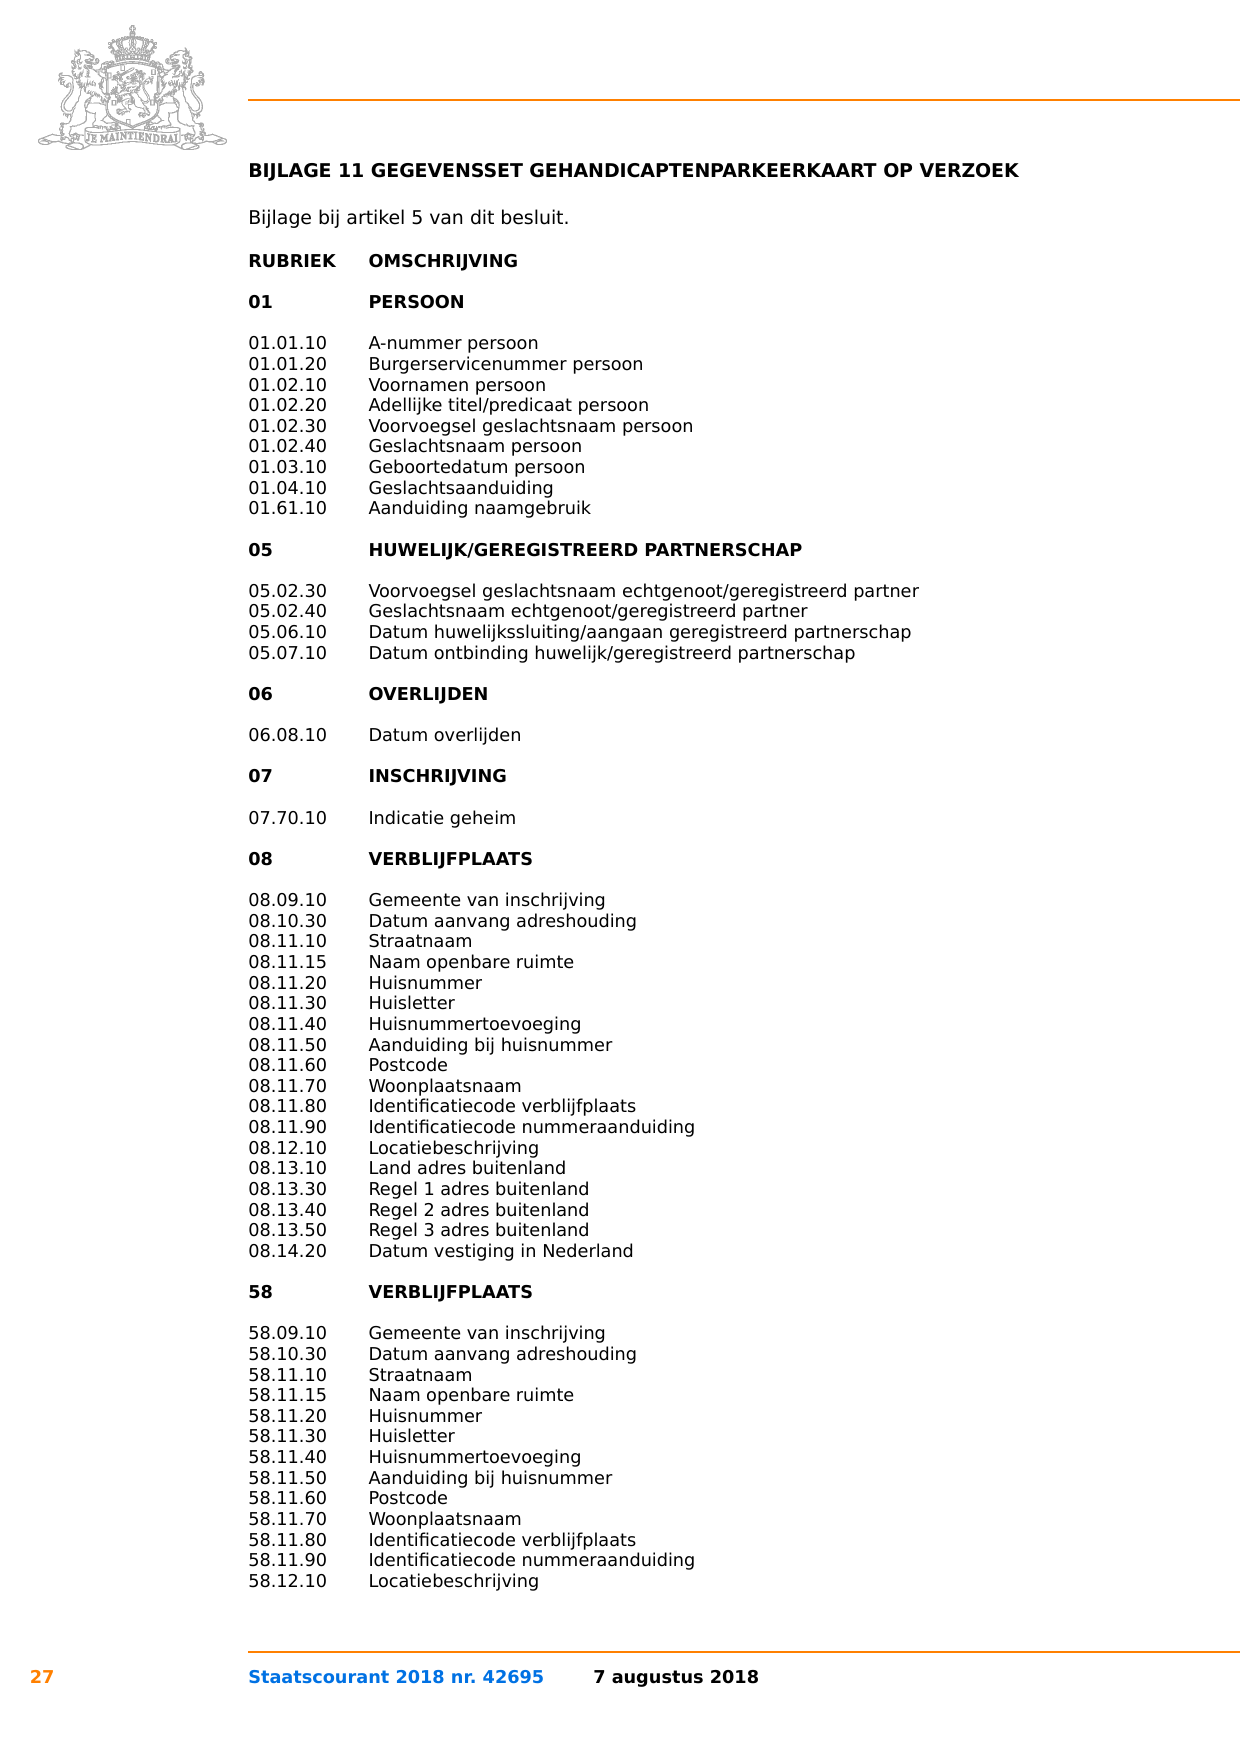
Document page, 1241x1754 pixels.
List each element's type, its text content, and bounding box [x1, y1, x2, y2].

table_cell 08.11.10 [248, 931, 362, 952]
table_cell 58.11.80 [248, 1530, 362, 1550]
picture [38, 25, 227, 150]
table_cell 58.11.20 [248, 1406, 362, 1426]
table_cell [363, 705, 1163, 725]
table_cell 58.11.15 [248, 1385, 362, 1406]
table_cell Identificatiecode verblijfplaats [363, 1530, 1163, 1550]
table_cell [363, 271, 1163, 292]
table_cell 01.61.10 [248, 498, 362, 519]
table_cell 08.11.70 [248, 1076, 362, 1096]
table_cell Identificatiecode nummeraanduiding [363, 1117, 1163, 1138]
table_cell [363, 519, 1163, 539]
table_cell 08.09.10 [248, 890, 362, 911]
table_cell 05.02.30 [248, 581, 362, 601]
table_cell PERSOON [363, 292, 1163, 313]
table_cell 01.02.30 [248, 416, 362, 436]
table_cell Locatiebeschrijving [363, 1138, 1163, 1158]
table_cell Huisnummertoevoeging [363, 1447, 1163, 1468]
table_cell 01 [248, 292, 362, 313]
table_cell Aanduiding bij huisnummer [363, 1468, 1163, 1488]
table_cell Straatnaam [363, 1365, 1163, 1385]
table_cell [248, 271, 362, 292]
table_cell Geboortedatum persoon [363, 457, 1163, 478]
table_cell [248, 560, 362, 581]
table_cell [363, 1261, 1163, 1282]
table_cell A-nummer persoon [363, 333, 1163, 354]
table_cell 58.11.90 [248, 1550, 362, 1571]
table_cell 58.10.30 [248, 1344, 362, 1364]
table_cell Postcode [363, 1488, 1163, 1509]
table_cell 08.11.20 [248, 973, 362, 993]
table_cell INSCHRIJVING [363, 766, 1163, 787]
table_cell 05.07.10 [248, 643, 362, 663]
table_cell [248, 787, 362, 808]
table_cell 08 [248, 849, 362, 869]
table_cell Datum ontbinding huwelijk/geregistreerd partnerschap [363, 643, 1163, 663]
table_cell [248, 746, 362, 766]
table_cell 58.11.50 [248, 1468, 362, 1488]
table_cell VERBLIJFPLAATS [363, 849, 1163, 869]
table_cell [363, 1303, 1163, 1323]
table_cell [363, 787, 1163, 808]
table_cell Gemeente van inschrijving [363, 890, 1163, 911]
table_cell Huisletter [363, 993, 1163, 1014]
table_cell Geslachtsnaam persoon [363, 436, 1163, 457]
table_cell Huisnummer [363, 1406, 1163, 1426]
table_cell 08.11.30 [248, 993, 362, 1014]
table_cell 05.02.40 [248, 601, 362, 622]
table_cell Datum vestiging in Nederland [363, 1241, 1163, 1261]
subtitle BIJLAGE 11 GEGEVENSSET GEHANDICAPTENPARKEERKAART OP VERZOEK [248, 160, 1163, 182]
table_cell Postcode [363, 1055, 1163, 1076]
table_cell 08.12.10 [248, 1138, 362, 1158]
table_cell 01.01.20 [248, 354, 362, 374]
table_cell Datum overlijden [363, 725, 1163, 746]
table_cell [363, 746, 1163, 766]
table_cell HUWELIJK/GEREGISTREERD PARTNERSCHAP [363, 540, 1163, 560]
table_cell Aanduiding bij huisnummer [363, 1035, 1163, 1055]
table_cell Huisnummer [363, 973, 1163, 993]
table_cell 01.03.10 [248, 457, 362, 478]
table_cell [248, 519, 362, 539]
table_cell Datum aanvang adreshouding [363, 1344, 1163, 1364]
table_cell Gemeente van inschrijving [363, 1323, 1163, 1344]
table_cell 08.10.30 [248, 911, 362, 931]
table_cell Voorvoegsel geslachtsnaam persoon [363, 416, 1163, 436]
table_cell [363, 663, 1163, 684]
table_cell Regel 1 adres buitenland [363, 1179, 1163, 1199]
table_cell 08.11.60 [248, 1055, 362, 1076]
table_cell 08.13.50 [248, 1220, 362, 1241]
table_cell 58.11.60 [248, 1488, 362, 1509]
table_cell Aanduiding naamgebruik [363, 498, 1163, 519]
table_cell Indicatie geheim [363, 808, 1163, 828]
table_cell Geslachtsaanduiding [363, 478, 1163, 498]
table_cell [248, 1261, 362, 1282]
table_cell 08.11.40 [248, 1014, 362, 1034]
table_cell 07.70.10 [248, 808, 362, 828]
table_cell 58.11.40 [248, 1447, 362, 1468]
table_cell Identificatiecode nummeraanduiding [363, 1550, 1163, 1571]
table_cell Datum aanvang adreshouding [363, 911, 1163, 931]
table_cell Woonplaatsnaam [363, 1509, 1163, 1529]
table_cell [248, 828, 362, 849]
table_cell [248, 870, 362, 890]
table_cell 01.02.20 [248, 395, 362, 416]
table_cell 05 [248, 540, 362, 560]
table_cell 08.13.10 [248, 1158, 362, 1179]
table_cell 01.02.40 [248, 436, 362, 457]
table_cell Huisnummertoevoeging [363, 1014, 1163, 1034]
table_cell Naam openbare ruimte [363, 952, 1163, 973]
table_cell 58.11.10 [248, 1365, 362, 1385]
table_cell 05.06.10 [248, 622, 362, 643]
table_cell 06.08.10 [248, 725, 362, 746]
table_cell Burgerservicenummer persoon [363, 354, 1163, 374]
table_header OMSCHRIJVING [363, 251, 1163, 271]
table_cell 06 [248, 684, 362, 704]
table_cell [363, 313, 1163, 333]
table_cell 07 [248, 766, 362, 787]
text Bijlage bij artikel 5 van dit besluit. [248, 207, 1163, 229]
table_cell Locatiebeschrijving [363, 1571, 1163, 1591]
table_cell Land adres buitenland [363, 1158, 1163, 1179]
table_header RUBRIEK [248, 251, 362, 271]
table_cell 58 [248, 1282, 362, 1303]
table_cell Regel 2 adres buitenland [363, 1200, 1163, 1220]
table_cell 08.13.30 [248, 1179, 362, 1199]
table_cell 08.11.80 [248, 1096, 362, 1117]
table_cell 01.01.10 [248, 333, 362, 354]
table_cell 58.09.10 [248, 1323, 362, 1344]
table_cell Huisletter [363, 1426, 1163, 1447]
table_cell Voornamen persoon [363, 375, 1163, 395]
table_cell 01.02.10 [248, 375, 362, 395]
table_cell Geslachtsnaam echtgenoot/geregistreerd partner [363, 601, 1163, 622]
table_cell Voorvoegsel geslachtsnaam echtgenoot/geregistreerd partner [363, 581, 1163, 601]
table_cell 58.11.70 [248, 1509, 362, 1529]
table_cell Naam openbare ruimte [363, 1385, 1163, 1406]
table_cell Woonplaatsnaam [363, 1076, 1163, 1096]
table_cell Identificatiecode verblijfplaats [363, 1096, 1163, 1117]
table_cell 08.13.40 [248, 1200, 362, 1220]
table_cell Adellijke titel/predicaat persoon [363, 395, 1163, 416]
table_cell 08.11.50 [248, 1035, 362, 1055]
table_cell 58.12.10 [248, 1571, 362, 1591]
table_cell 08.14.20 [248, 1241, 362, 1261]
table_cell 08.11.15 [248, 952, 362, 973]
table_cell [248, 1303, 362, 1323]
table_cell 08.11.90 [248, 1117, 362, 1138]
table_cell [363, 828, 1163, 849]
table_cell 01.04.10 [248, 478, 362, 498]
table_cell Datum huwelijkssluiting/aangaan geregistreerd partnerschap [363, 622, 1163, 643]
table_cell OVERLIJDEN [363, 684, 1163, 704]
table_cell [363, 870, 1163, 890]
table_cell Straatnaam [363, 931, 1163, 952]
table_cell [248, 663, 362, 684]
table_cell VERBLIJFPLAATS [363, 1282, 1163, 1303]
table_cell [248, 705, 362, 725]
table_cell [363, 560, 1163, 581]
table_cell 58.11.30 [248, 1426, 362, 1447]
table_cell [248, 313, 362, 333]
table_cell Regel 3 adres buitenland [363, 1220, 1163, 1241]
